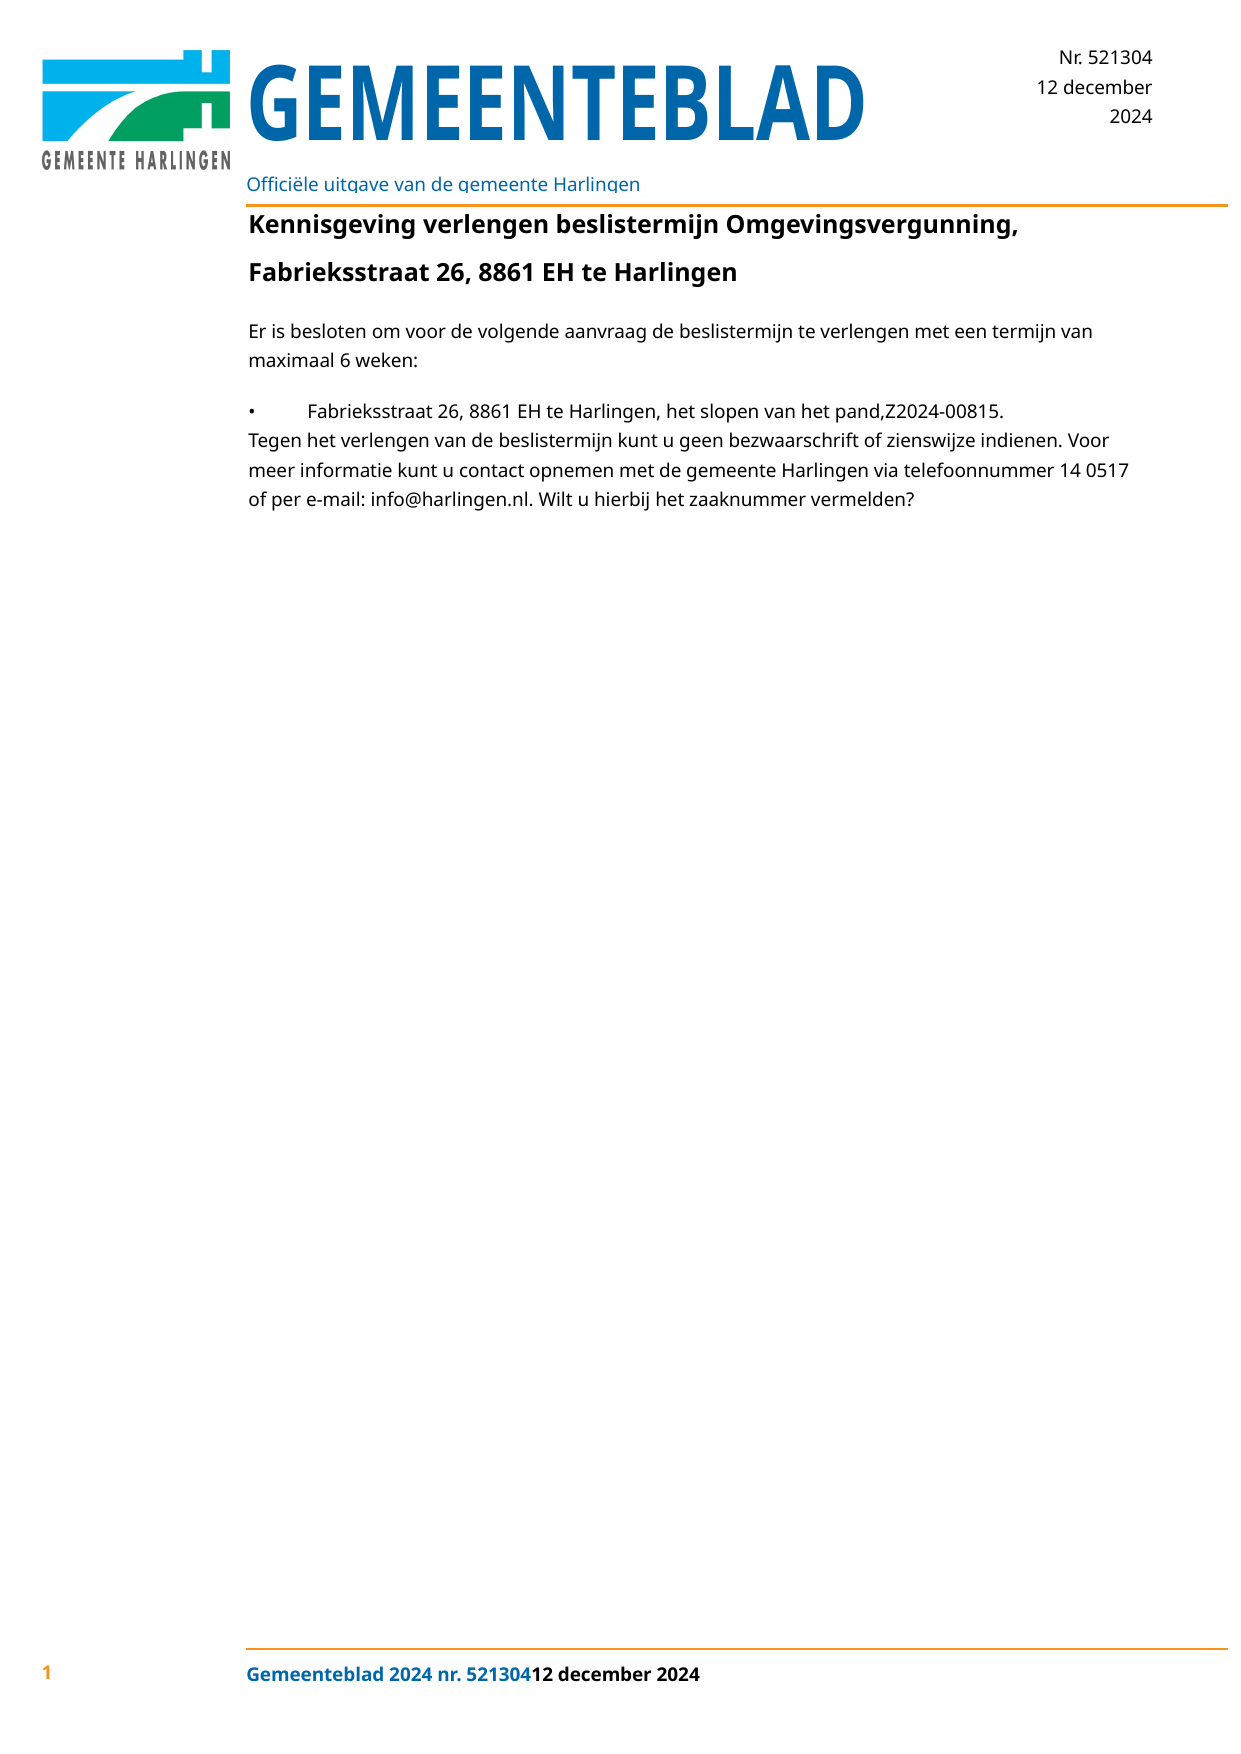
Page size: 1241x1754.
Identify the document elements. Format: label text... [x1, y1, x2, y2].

picture [41, 47, 231, 172]
text Er is besloten om voor de volgende aanvraag de beslistermijn te verlengen met een termijn van maximaal 6 weken: [248, 318, 1152, 373]
text Kennisgeving verlengen beslistermijn Omgevingsvergunning, Fabrieksstraat 26, 8861 EH te Harlingen [248, 207, 1152, 288]
list Fabrieksstraat 26, 8861 EH te Harlingen, het slopen van het pand,Z2024-00815. [248, 398, 1152, 424]
text Tegen het verlengen van de beslistermijn kunt u geen bezwaarschrift of zienswijze indienen. Voor meer informatie kunt u contact opnemen met de gemeente Harlingen via telefoonnummer 14 0517 of per e-mail: info@harlingen.nl. Wilt u hierbij het zaaknummer vermelden? [248, 427, 1152, 512]
